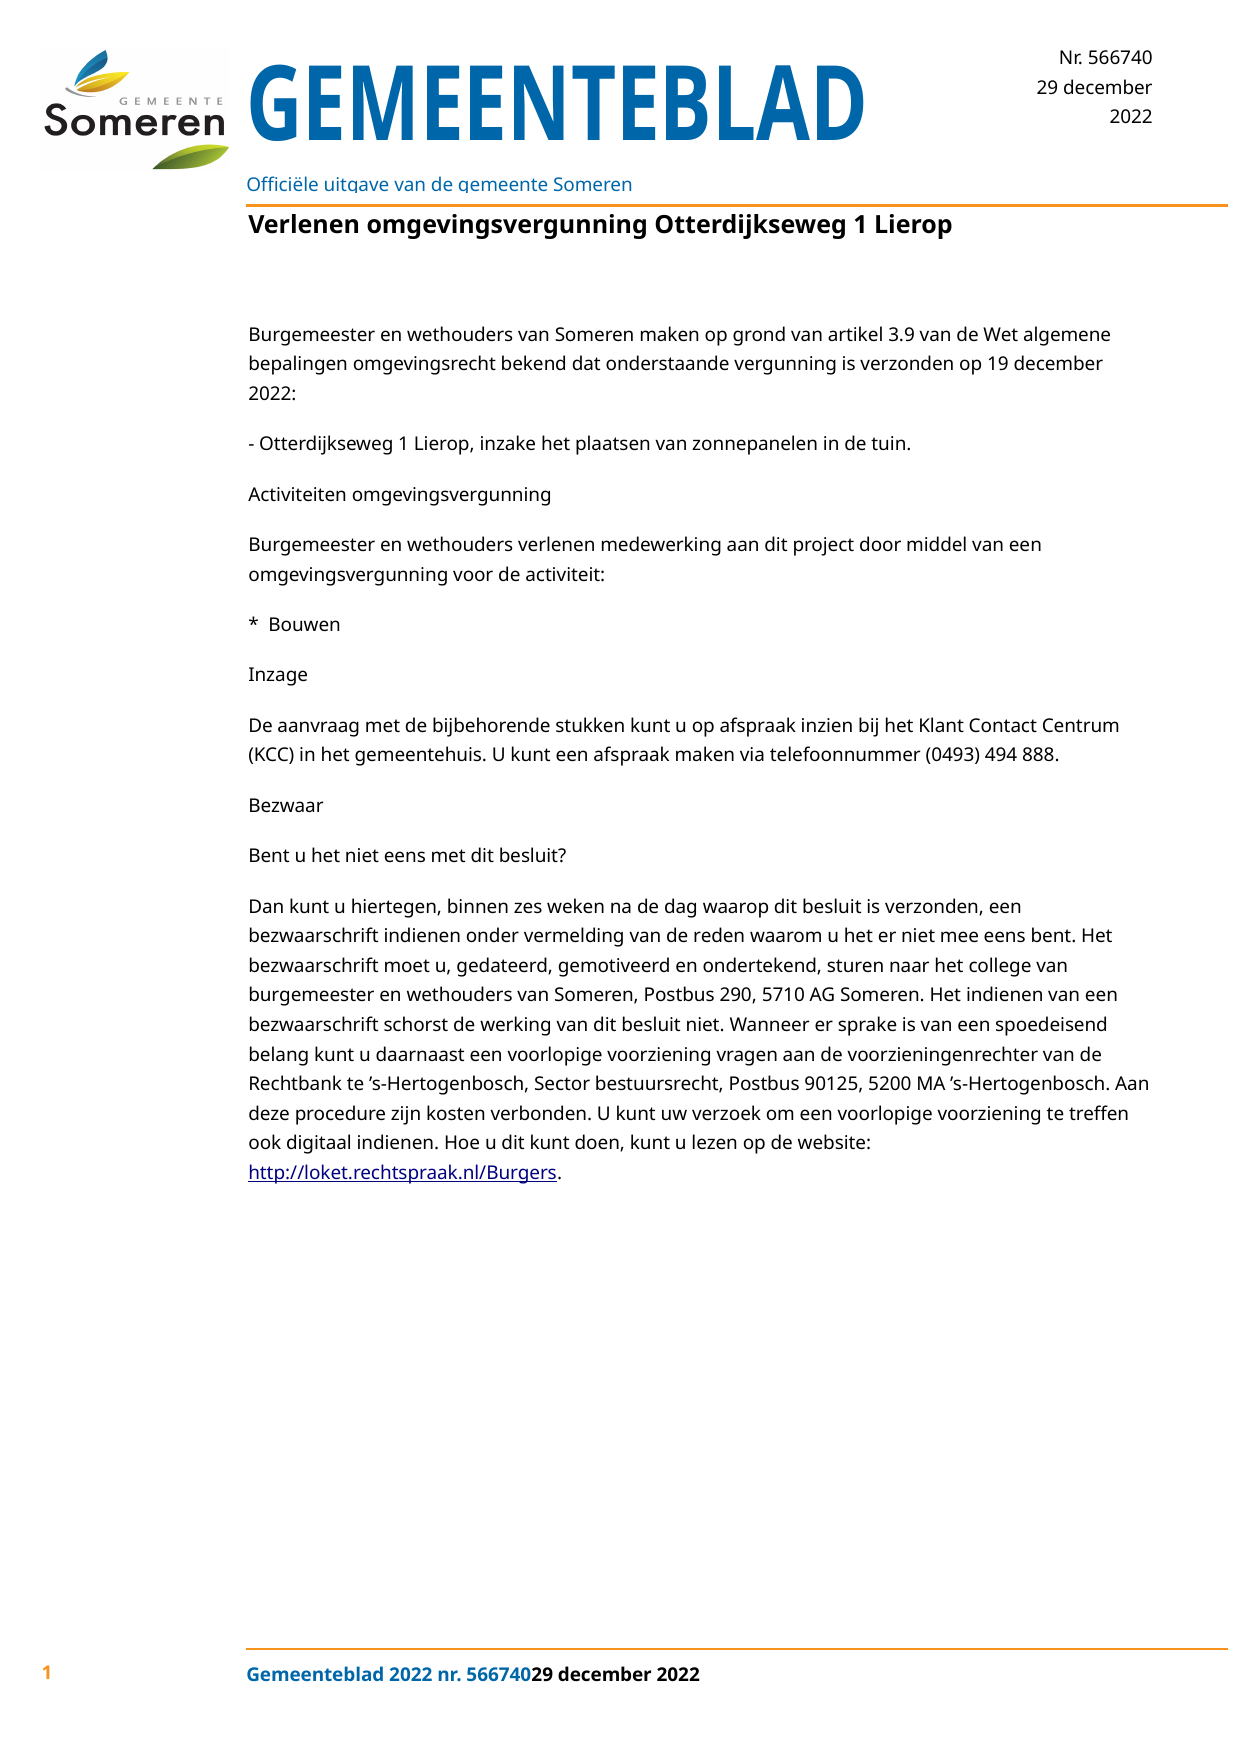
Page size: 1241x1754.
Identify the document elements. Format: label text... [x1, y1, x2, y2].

text - Otterdijkseweg 1 Lierop, inzake het plaatsen van zonnepanelen in de tuin. [248, 430, 1152, 456]
text Bezwaar [248, 792, 1152, 818]
text Burgemeester en wethouders van Someren maken op grond van artikel 3.9 van de Wet algemene bepalingen omgevingsrecht bekend dat onderstaande vergunning is verzonden op 19 december 2022: [248, 321, 1152, 406]
text Dan kunt u hiertegen, binnen zes weken na de dag waarop dit besluit is verzonden, een bezwaarschrift indienen onder vermelding van de reden waarom u het er niet mee eens bent. Het bezwaarschrift moet u, gedateerd, gemotiveerd en ondertekend, sturen naar het college van burgemeester en wethouders van Someren, Postbus 290, 5710 AG Someren. Het indienen van een bezwaarschrift schorst de werking van dit besluit niet. Wanneer er sprake is van een spoedeisend belang kunt u daarnaast een voorlopige voorziening vragen aan de voorzieningenrechter van de Rechtbank te ’s-Hertogenbosch, Sector bestuursrecht, Postbus 90125, 5200 MA ’s-Hertogenbosch. Aan deze procedure zijn kosten verbonden. U kunt uw verzoek om een voorlopige voorziening te treffen ook digitaal indienen. Hoe u dit kunt doen, kunt u lezen op de website: http://loket.rechtspraak.nl/Burgers. [248, 893, 1152, 1185]
text Verlenen omgevingsvergunning Otterdijkseweg 1 Lierop [248, 207, 1152, 241]
text Bent u het niet eens met dit besluit? [248, 842, 1152, 868]
text Burgemeester en wethouders verlenen medewerking aan dit project door middel van een omgevingsvergunning voor de activiteit: [248, 531, 1152, 586]
text Inzage [248, 662, 1152, 687]
text Activiteiten omgevingsvergunning [248, 481, 1152, 506]
picture [41, 47, 231, 172]
text De aanvraag met de bijbehorende stukken kunt u op afspraak inzien bij het Klant Contact Centrum (KCC) in het gemeentehuis. U kunt een afspraak maken via telefoonnummer (0493) 494 888. [248, 712, 1152, 767]
text * Bouwen [248, 611, 1152, 637]
